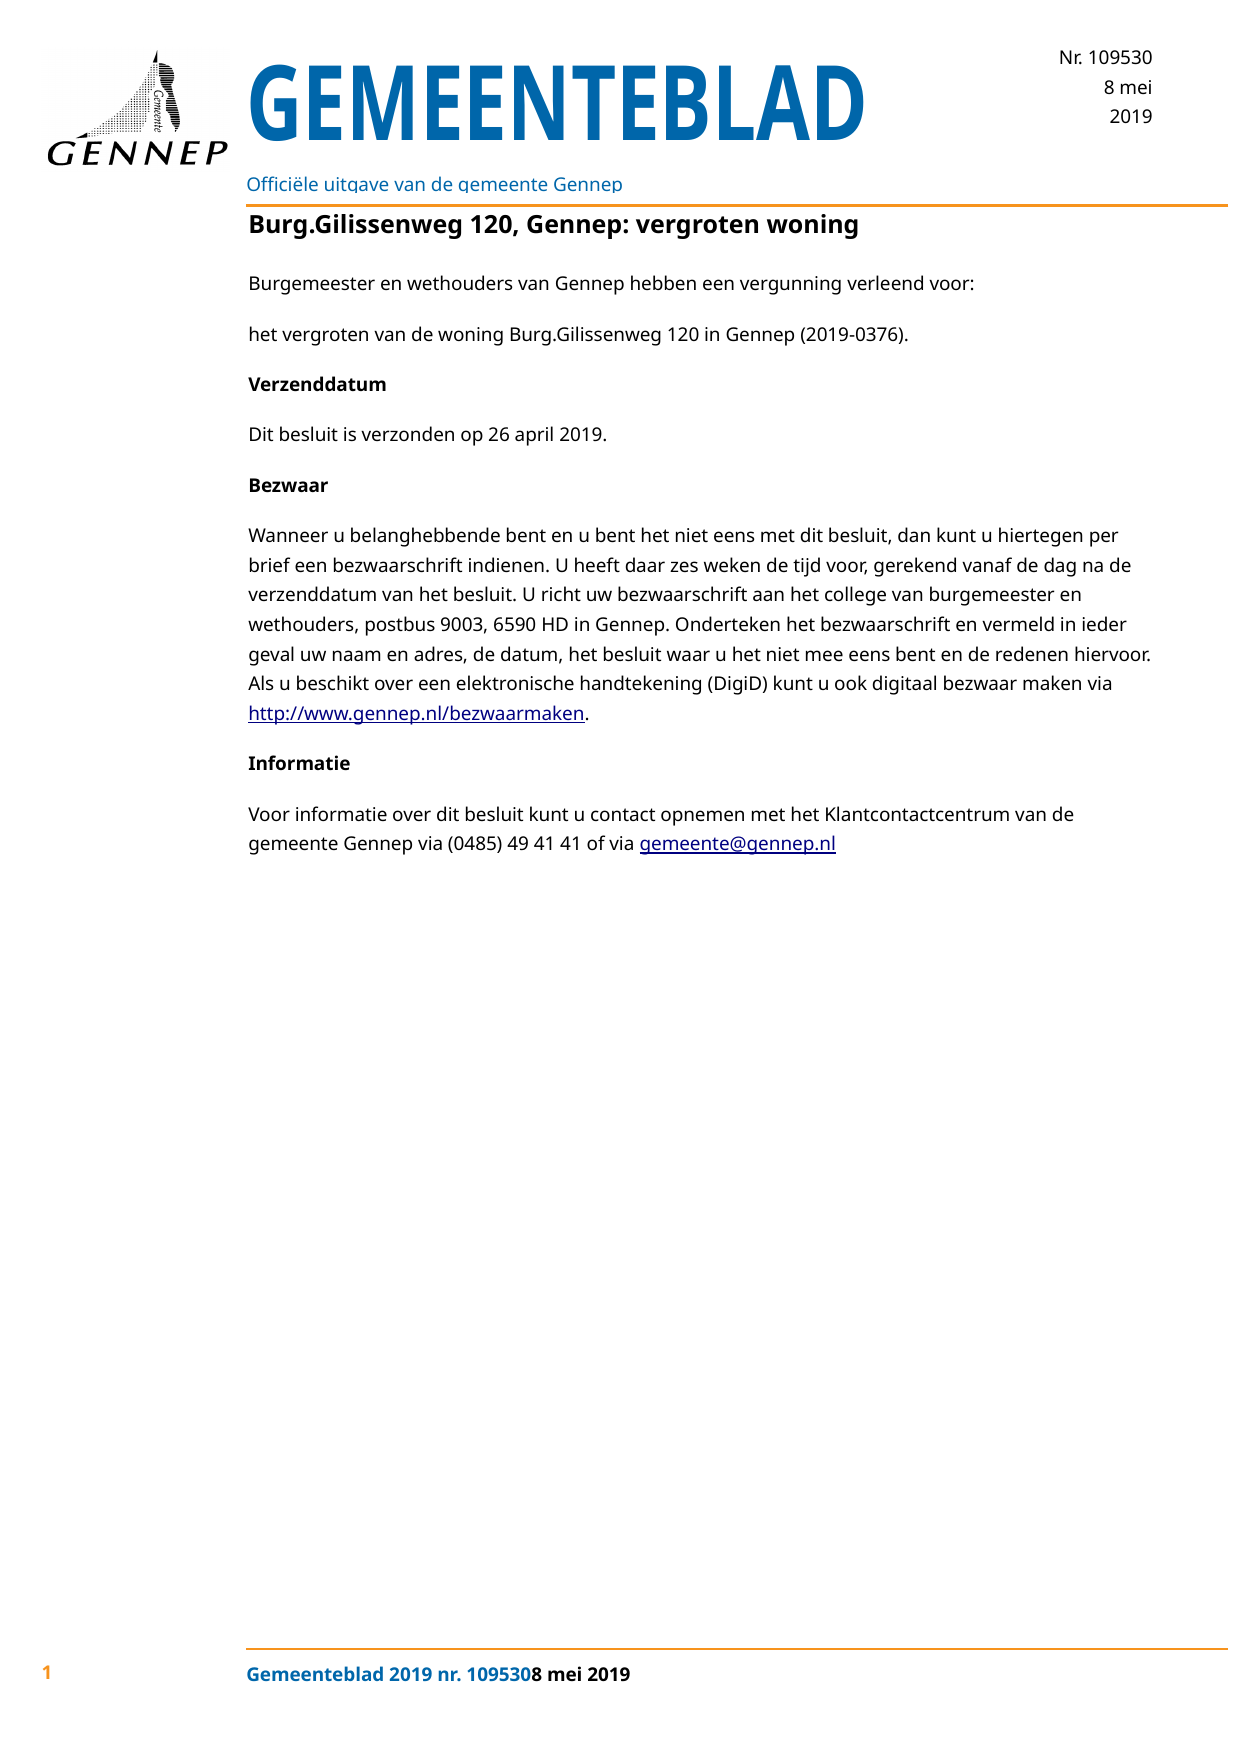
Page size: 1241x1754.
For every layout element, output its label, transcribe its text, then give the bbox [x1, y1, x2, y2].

picture [41, 47, 231, 172]
text Informatie [248, 750, 1152, 776]
text Burgemeester en wethouders van Gennep hebben een vergunning verleend voor: [248, 270, 1152, 296]
text Verzenddatum [248, 371, 1152, 397]
text Voor informatie over dit besluit kunt u contact opnemen met het Klantcontactcentrum van de gemeente Gennep via (0485) 49 41 41 of via gemeente@gennep.nl [248, 801, 1152, 856]
text Dit besluit is verzonden op 26 april 2019. [248, 422, 1152, 447]
text het vergroten van de woning Burg.Gilissenweg 120 in Gennep (2019-0376). [248, 321, 1152, 346]
text Burg.Gilissenweg 120, Gennep: vergroten woning [248, 207, 1152, 241]
text Bezwaar [248, 472, 1152, 498]
text Wanneer u belanghebbende bent en u bent het niet eens met dit besluit, dan kunt u hiertegen per brief een bezwaarschrift indienen. U heeft daar zes weken de tijd voor, gerekend vanaf de dag na de verzenddatum van het besluit. U richt uw bezwaarschrift aan het college van burgemeester en wethouders, postbus 9003, 6590 HD in Gennep. Onderteken het bezwaarschrift en vermeld in ieder geval uw naam en adres, de datum, het besluit waar u het niet mee eens bent en de redenen hiervoor. Als u beschikt over een elektronische handtekening (DigiD) kunt u ook digitaal bezwaar maken via http://www.gennep.nl/bezwaarmaken. [248, 522, 1152, 726]
